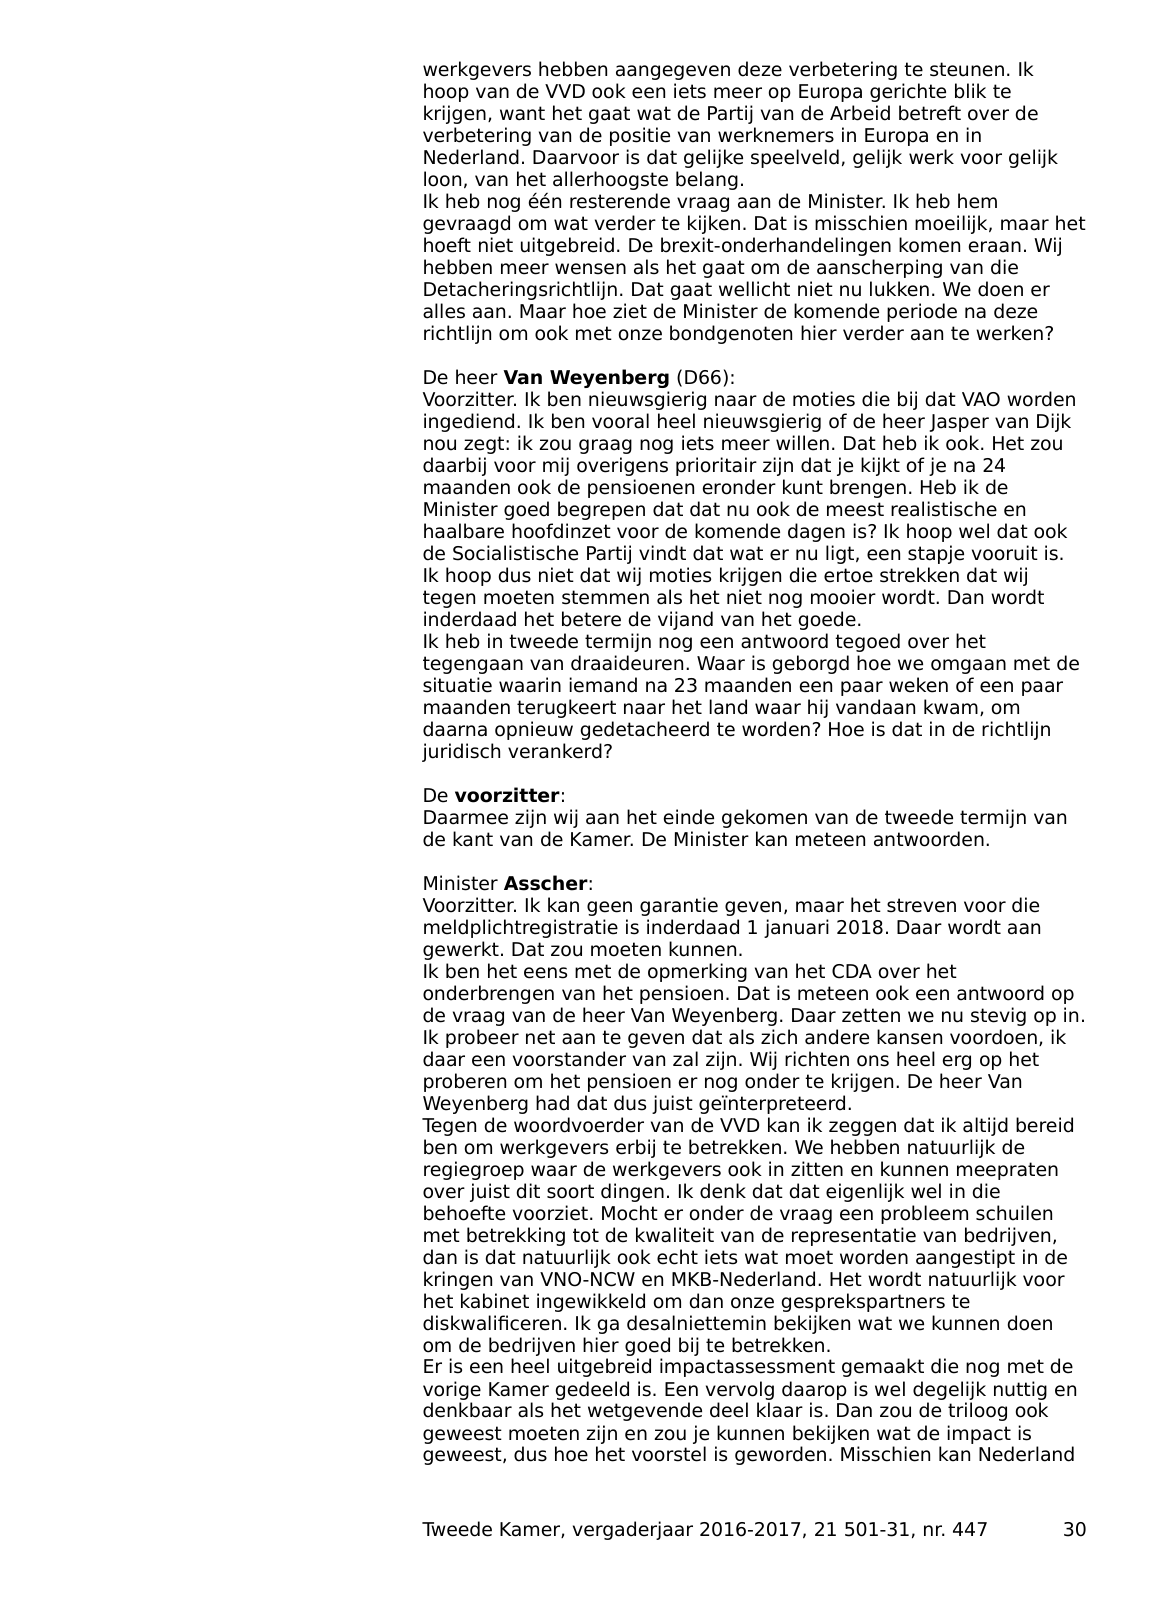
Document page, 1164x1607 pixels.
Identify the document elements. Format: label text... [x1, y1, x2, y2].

text De heer Van Weyenberg (D66): [422, 367, 1087, 389]
text Tegen de woordvoerder van de VVD kan ik zeggen dat ik altijd bereid ben om werkgevers erbij te betrekken. We hebben natuurlijk de regiegroep waar de werkgevers ook in zitten en kunnen meepraten over juist dit soort dingen. Ik denk dat dat eigenlijk wel in die behoefte voorziet. Mocht er onder de vraag een probleem schuilen met betrekking tot de kwaliteit van de representatie van bedrijven, dan is dat natuurlijk ook echt iets wat moet worden aangestipt in de kringen van VNO-NCW en MKB-Nederland. Het wordt natuurlijk voor het kabinet ingewikkeld om dan onze gesprekspartners te diskwalificeren. Ik ga desalniettemin bekijken wat we kunnen doen om de bedrijven hier goed bij te betrekken. [422, 1115, 1087, 1356]
text Ik ben het eens met de opmerking van het CDA over het onderbrengen van het pensioen. Dat is meteen ook een antwoord op de vraag van de heer Van Weyenberg. Daar zetten we nu stevig op in. Ik probeer net aan te geven dat als zich andere kansen voordoen, ik daar een voorstander van zal zijn. Wij richten ons heel erg op het proberen om het pensioen er nog onder te krijgen. De heer Van Weyenberg had dat dus juist geïnterpreteerd. [422, 961, 1087, 1115]
text De voorzitter: [422, 785, 1087, 807]
text werkgevers hebben aangegeven deze verbetering te steunen. Ik hoop van de VVD ook een iets meer op Europa gerichte blik te krijgen, want het gaat wat de Partij van de Arbeid betreft over de verbetering van de positie van werknemers in Europa en in Nederland. Daarvoor is dat gelijke speelveld, gelijk werk voor gelijk loon, van het allerhoogste belang. [422, 59, 1087, 191]
text Daarmee zijn wij aan het einde gekomen van de tweede termijn van de kant van de Kamer. De Minister kan meteen antwoorden. [422, 807, 1087, 851]
text Voorzitter. Ik ben nieuwsgierig naar de moties die bij dat VAO worden ingediend. Ik ben vooral heel nieuwsgierig of de heer Jasper van Dijk nou zegt: ik zou graag nog iets meer willen. Dat heb ik ook. Het zou daarbij voor mij overigens prioritair zijn dat je kijkt of je na 24 maanden ook de pensioenen eronder kunt brengen. Heb ik de Minister goed begrepen dat dat nu ook de meest realistische en haalbare hoofdinzet voor de komende dagen is? Ik hoop wel dat ook de Socialistische Partij vindt dat wat er nu ligt, een stapje vooruit is. Ik hoop dus niet dat wij moties krijgen die ertoe strekken dat wij tegen moeten stemmen als het niet nog mooier wordt. Dan wordt inderdaad het betere de vijand van het goede. [422, 389, 1087, 631]
text Minister Asscher: [422, 873, 1087, 895]
text Ik heb in tweede termijn nog een antwoord tegoed over het tegengaan van draaideuren. Waar is geborgd hoe we omgaan met de situatie waarin iemand na 23 maanden een paar weken of een paar maanden terugkeert naar het land waar hij vandaan kwam, om daarna opnieuw gedetacheerd te worden? Hoe is dat in de richtlijn juridisch verankerd? [422, 631, 1087, 763]
text Ik heb nog één resterende vraag aan de Minister. Ik heb hem gevraagd om wat verder te kijken. Dat is misschien moeilijk, maar het hoeft niet uitgebreid. De brexit-onderhandelingen komen eraan. Wij hebben meer wensen als het gaat om de aanscherping van die Detacheringsrichtlijn. Dat gaat wellicht niet nu lukken. We doen er alles aan. Maar hoe ziet de Minister de komende periode na deze richtlijn om ook met onze bondgenoten hier verder aan te werken? [422, 191, 1087, 345]
text Voorzitter. Ik kan geen garantie geven, maar het streven voor die meldplichtregistratie is inderdaad 1 januari 2018. Daar wordt aan gewerkt. Dat zou moeten kunnen. [422, 895, 1087, 961]
text Er is een heel uitgebreid impactassessment gemaakt die nog met de vorige Kamer gedeeld is. Een vervolg daarop is wel degelijk nuttig en denkbaar als het wetgevende deel klaar is. Dan zou de triloog ook geweest moeten zijn en zou je kunnen bekijken wat de impact is geweest, dus hoe het voorstel is geworden. Misschien kan Nederland [422, 1356, 1087, 1466]
